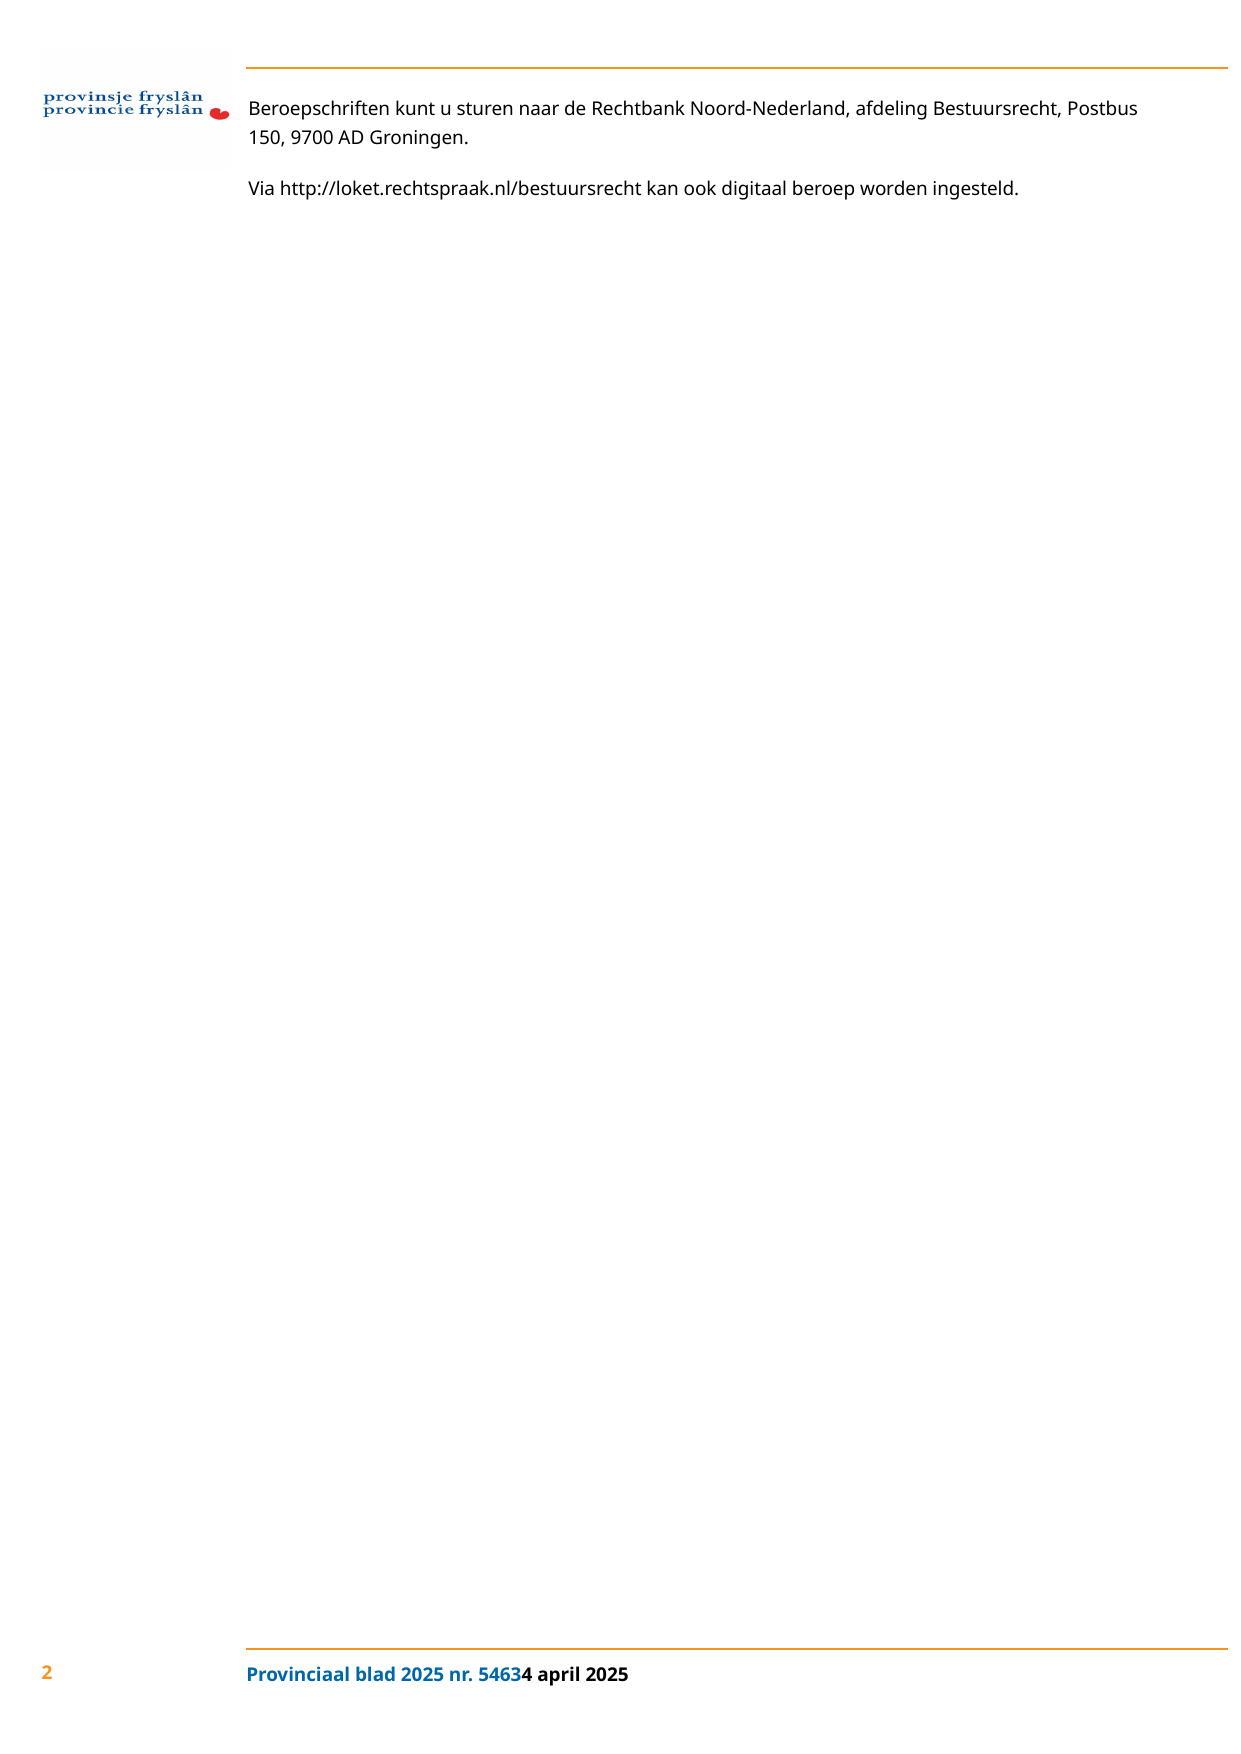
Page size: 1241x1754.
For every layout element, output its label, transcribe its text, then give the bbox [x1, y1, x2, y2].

text Beroepschriften kunt u sturen naar de Rechtbank Noord-Nederland, afdeling Bestuursrecht, Postbus 150, 9700 AD Groningen. [248, 95, 1152, 150]
text Via http://loket.rechtspraak.nl/bestuursrecht kan ook digitaal beroep worden ingesteld. [248, 175, 1152, 201]
picture [41, 47, 231, 172]
